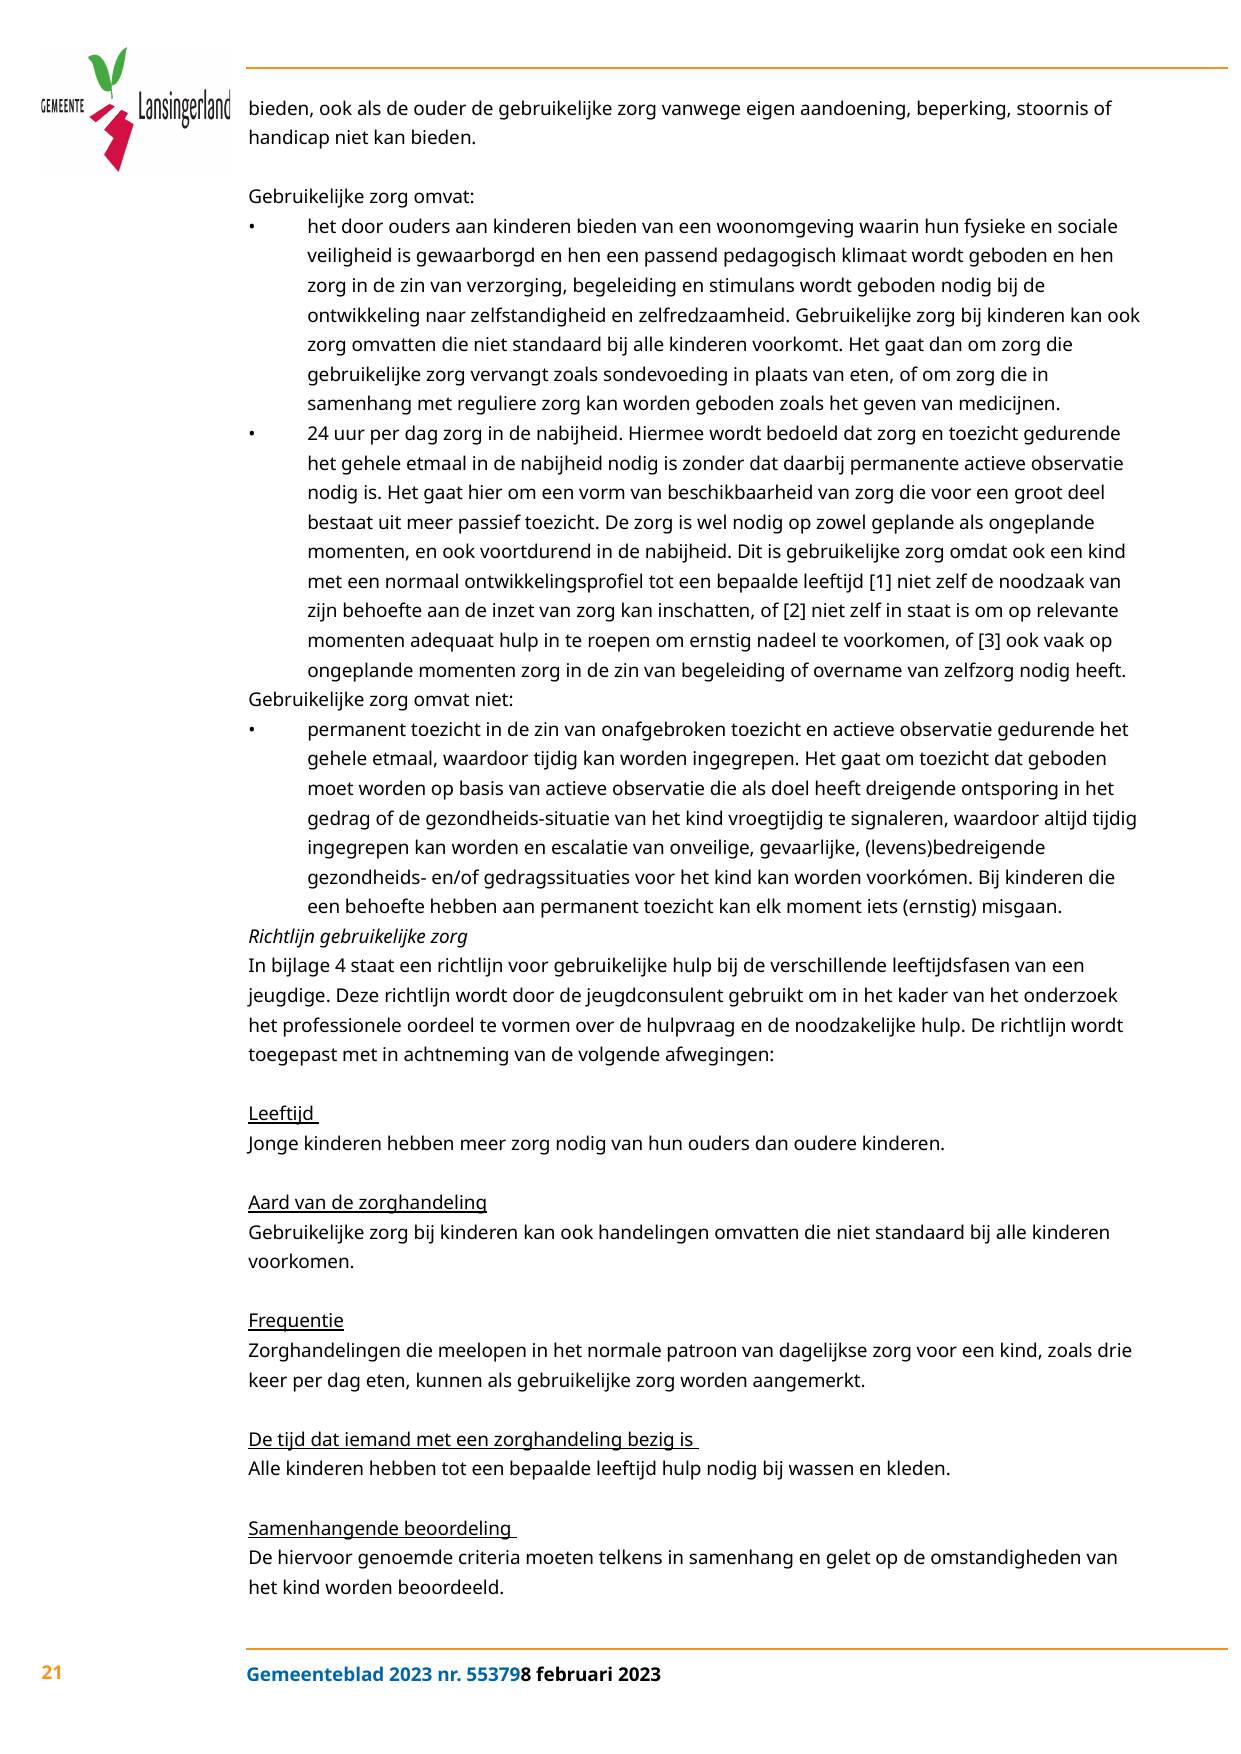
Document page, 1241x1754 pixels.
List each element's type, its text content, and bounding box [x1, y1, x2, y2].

text Samenhangende beoordeling [248, 1515, 1152, 1541]
text Frequentie [248, 1308, 1152, 1333]
text Alle kinderen hebben tot een bepaalde leeftijd hulp nodig bij wassen en kleden. [248, 1456, 1152, 1481]
text Zorghandelingen die meelopen in het normale patroon van dagelijkse zorg voor een kind, zoals drie keer per dag eten, kunnen als gebruikelijke zorg worden aangemerkt. [248, 1337, 1152, 1393]
text Leeftijd [248, 1101, 1152, 1126]
list het door ouders aan kinderen bieden van een woonomgeving waarin hun fysieke en sociale veiligheid is gewaarborgd en hen een passend pedagogisch klimaat wordt geboden en hen zorg in de zin van verzorging, begeleiding en stimulans wordt geboden nodig bij de ontwikkeling naar zelfstandigheid en zelfredzaamheid. Gebruikelijke zorg bij kinderen kan ook zorg omvatten die niet standaard bij alle kinderen voorkomt. Het gaat dan om zorg die gebruikelijke zorg vervangt zoals sondevoeding in plaats van eten, of om zorg die in samenhang met reguliere zorg kan worden geboden zoals het geven van medicijnen. [248, 213, 1152, 416]
text Jonge kinderen hebben meer zorg nodig van hun ouders dan oudere kinderen. [248, 1130, 1152, 1156]
text De hiervoor genoemde criteria moeten telkens in samenhang en gelet op de omstandigheden van het kind worden beoordeeld. [248, 1544, 1152, 1600]
picture [41, 47, 231, 172]
text In bijlage 4 staat een richtlijn voor gebruikelijke hulp bij de verschillende leeftijdsfasen van een jeugdige. Deze richtlijn wordt door de jeugdconsulent gebruikt om in het kader van het onderzoek het professionele oordeel te vormen over de hulpvraag en de noodzakelijke hulp. De richtlijn wordt toegepast met in achtneming van de volgende afwegingen: [248, 953, 1152, 1067]
text Aard van de zorghandeling [248, 1189, 1152, 1215]
text Gebruikelijke zorg bij kinderen kan ook handelingen omvatten die niet standaard bij alle kinderen voorkomen. [248, 1219, 1152, 1274]
list permanent toezicht in de zin van onafgebroken toezicht en actieve observatie gedurende het gehele etmaal, waardoor tijdig kan worden ingegrepen. Het gaat om toezicht dat geboden moet worden op basis van actieve observatie die als doel heeft dreigende ontsporing in het gedrag of de gezondheids-situatie van het kind vroegtijdig te signaleren, waardoor altijd tijdig ingegrepen kan worden en escalatie van onveilige, gevaarlijke, (levens)bedreigende gezondheids- en/of gedragssituaties voor het kind kan worden voorkómen. Bij kinderen die een behoefte hebben aan permanent toezicht kan elk moment iets (ernstig) misgaan. [248, 716, 1152, 919]
text Gebruikelijke zorg omvat niet: [248, 686, 1152, 712]
list 24 uur per dag zorg in de nabijheid. Hiermee wordt bedoeld dat zorg en toezicht gedurende het gehele etmaal in de nabijheid nodig is zonder dat daarbij permanente actieve observatie nodig is. Het gaat hier om een vorm van beschikbaarheid van zorg die voor een groot deel bestaat uit meer passief toezicht. De zorg is wel nodig op zowel geplande als ongeplande momenten, en ook voortdurend in de nabijheid. Dit is gebruikelijke zorg omdat ook een kind met een normaal ontwikkelingsprofiel tot een bepaalde leeftijd [1] niet zelf de noodzaak van zijn behoefte aan de inzet van zorg kan inschatten, of [2] niet zelf in staat is om op relevante momenten adequaat hulp in te roepen om ernstig nadeel te voorkomen, of [3] ook vaak op ongeplande momenten zorg in de zin van begeleiding of overname van zelfzorg nodig heeft. [248, 420, 1152, 683]
text Richtlijn gebruikelijke zorg [248, 923, 1152, 949]
text Gebruikelijke zorg omvat: [248, 183, 1152, 209]
text bieden, ook als de ouder de gebruikelijke zorg vanwege eigen aandoening, beperking, stoornis of handicap niet kan bieden. [248, 95, 1152, 150]
text De tijd dat iemand met een zorghandeling bezig is [248, 1426, 1152, 1452]
